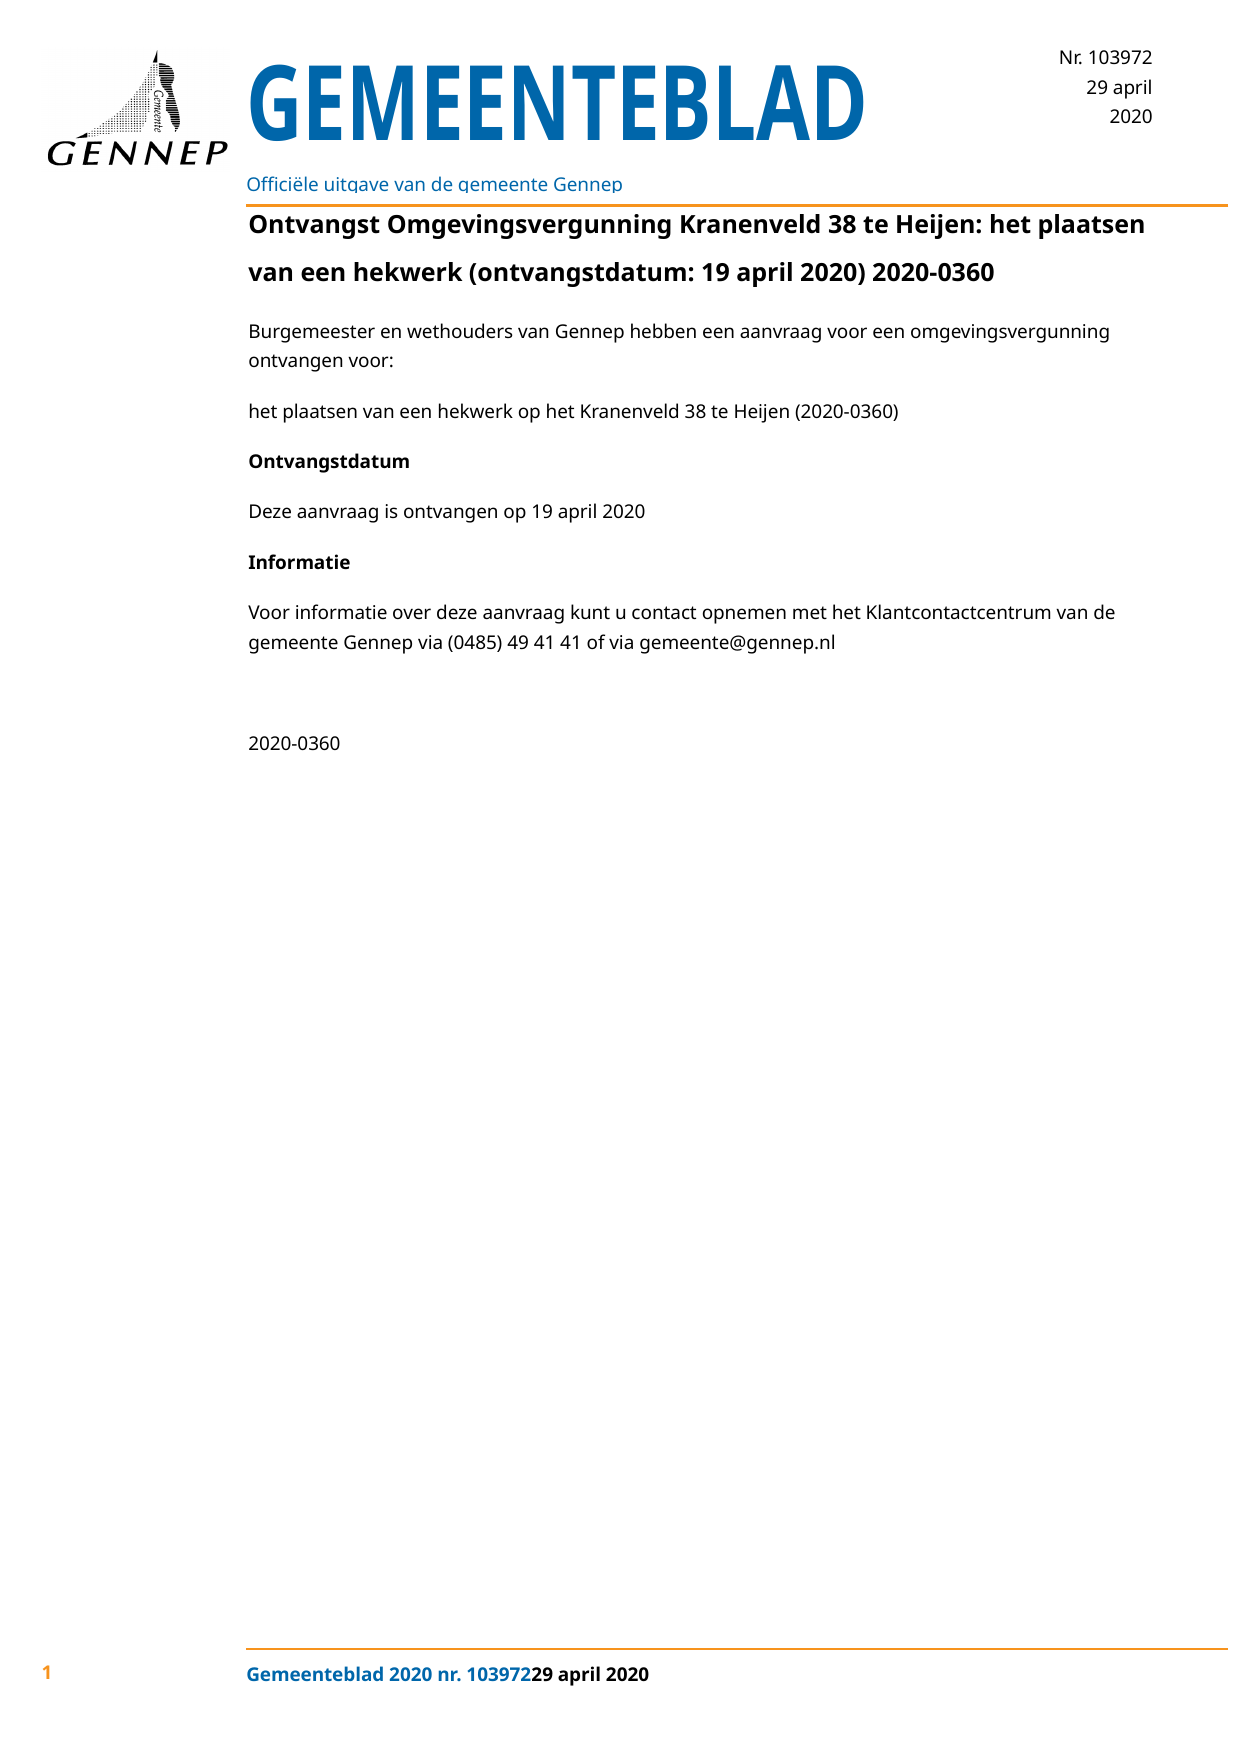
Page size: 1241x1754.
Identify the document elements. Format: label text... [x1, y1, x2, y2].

text Deze aanvraag is ontvangen op 19 april 2020 [248, 499, 1152, 524]
text Burgemeester en wethouders van Gennep hebben een aanvraag voor een omgevingsvergunning ontvangen voor: [248, 318, 1152, 373]
picture [41, 47, 231, 172]
text Ontvangst Omgevingsvergunning Kranenveld 38 te Heijen: het plaatsen van een hekwerk (ontvangstdatum: 19 april 2020) 2020-0360 [248, 207, 1152, 288]
text Informatie [248, 549, 1152, 575]
text het plaatsen van een hekwerk op het Kranenveld 38 te Heijen (2020-0360) [248, 398, 1152, 424]
text 2020-0360 [248, 730, 1152, 756]
text Voor informatie over deze aanvraag kunt u contact opnemen met het Klantcontactcentrum van de gemeente Gennep via (0485) 49 41 41 of via gemeente@gennep.nl [248, 599, 1152, 655]
text Ontvangstdatum [248, 448, 1152, 474]
